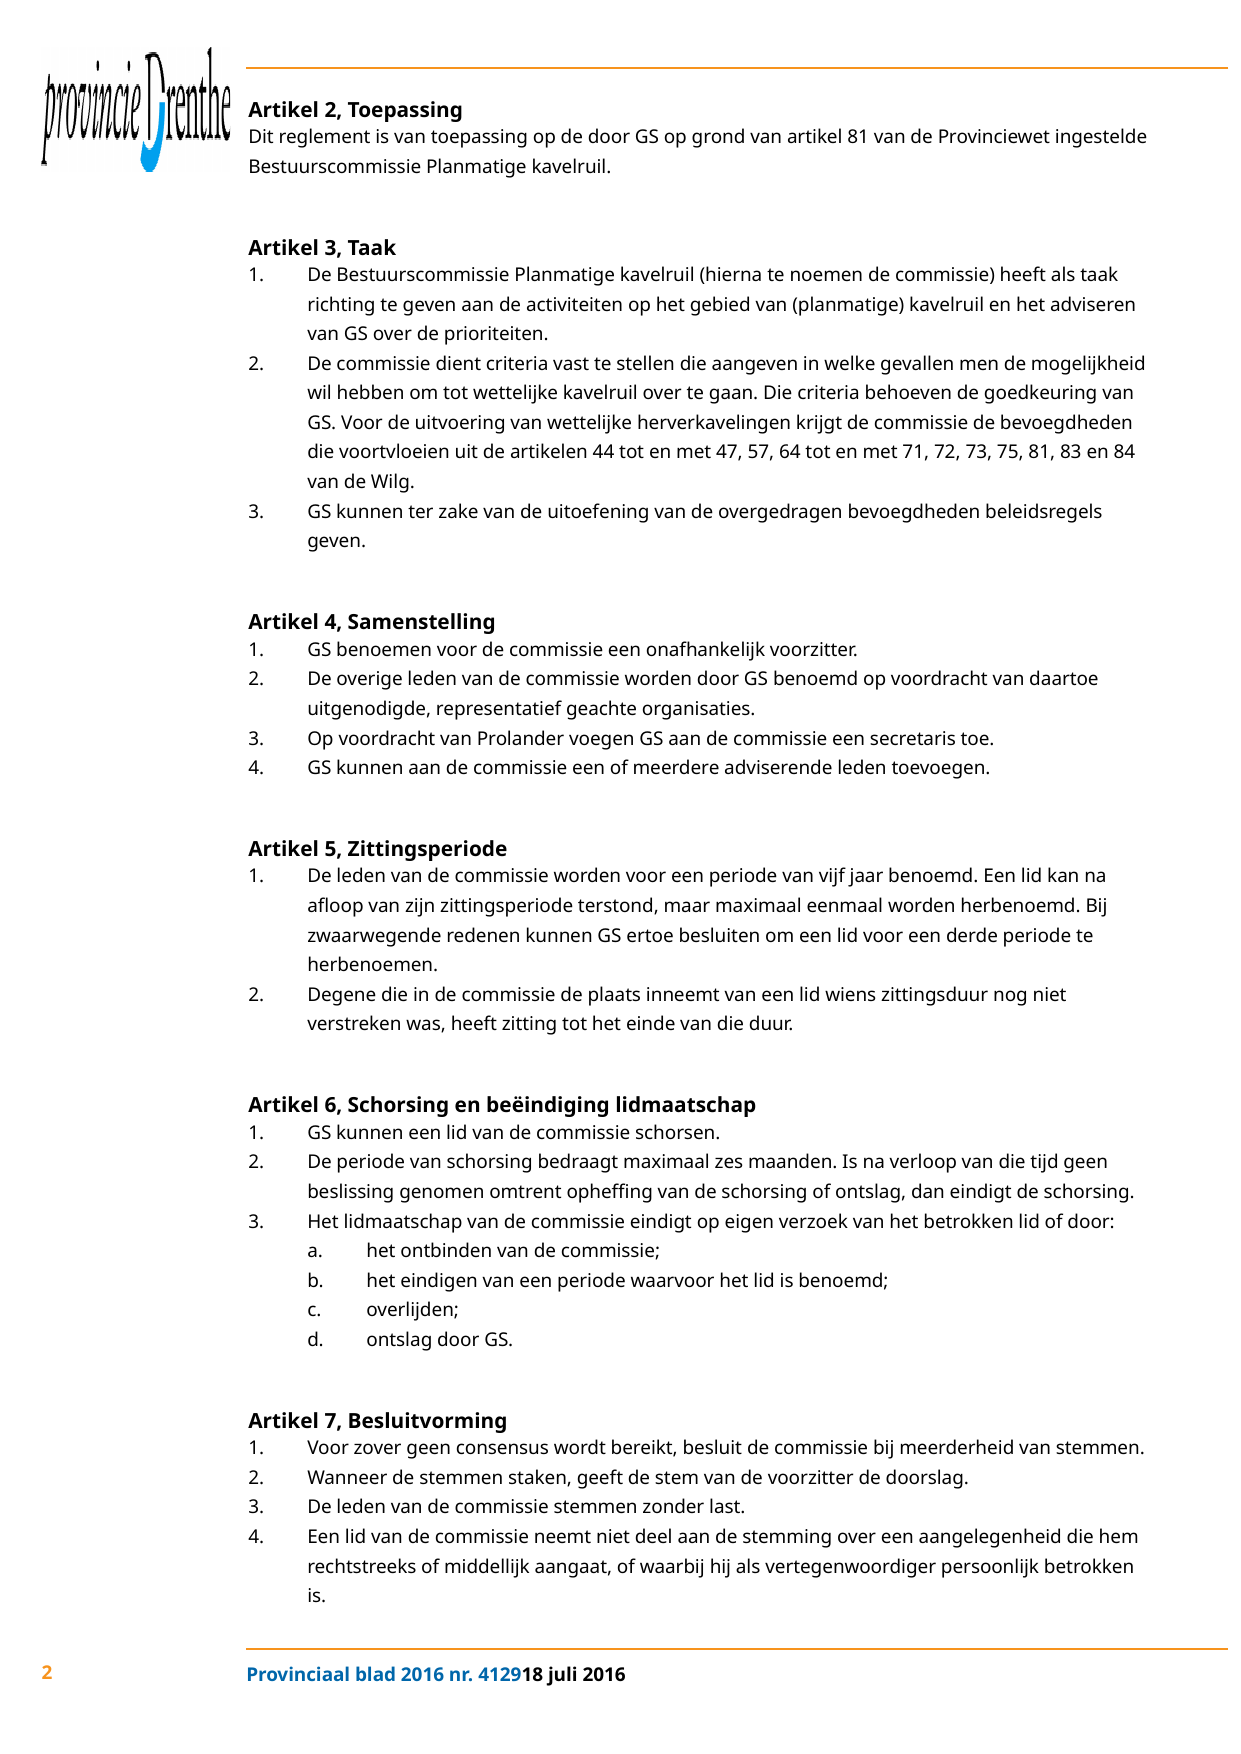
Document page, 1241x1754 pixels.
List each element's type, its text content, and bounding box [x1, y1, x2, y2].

list Degene die in de commissie de plaats inneemt van een lid wiens zittingsduur nog niet verstreken was, heeft zitting tot het einde van die duur. [248, 981, 1152, 1036]
list GS kunnen aan de commissie een of meerdere adviserende leden toevoegen. [248, 754, 1152, 780]
list het eindigen van een periode waarvoor het lid is benoemd; [307, 1267, 1152, 1293]
list GS kunnen een lid van de commissie schorsen. [248, 1119, 1152, 1145]
list GS benoemen voor de commissie een onafhankelijk voorzitter. [248, 636, 1152, 662]
text Dit reglement is van toepassing op de door GS op grond van artikel 81 van de Provinciewet ingestelde Bestuurscommissie Planmatige kavelruil. [248, 123, 1152, 178]
list De periode van schorsing bedraagt maximaal zes maanden. Is na verloop van die tijd geen beslissing genomen omtrent opheffing van de schorsing of ontslag, dan eindigt de schorsing. [248, 1149, 1152, 1204]
list ontslag door GS. [307, 1326, 1152, 1352]
list De commissie dient criteria vast te stellen die aangeven in welke gevallen men de mogelijkheid wil hebben om tot wettelijke kavelruil over te gaan. Die criteria behoeven de goedkeuring van GS. Voor de uitvoering van wettelijke herverkavelingen krijgt de commissie de bevoegdheden die voortvloeien uit de artikelen 44 tot en met 47, 57, 64 tot en met 71, 72, 73, 75, 81, 83 en 84 van de Wilg. [248, 350, 1152, 494]
list De leden van de commissie stemmen zonder last. [248, 1494, 1152, 1519]
list Voor zover geen consensus wordt bereikt, besluit de commissie bij meerderheid van stemmen. [248, 1434, 1152, 1460]
list GS kunnen ter zake van de uitoefening van de overgedragen bevoegdheden beleidsregels geven. [248, 498, 1152, 553]
text Artikel 2, Toepassing [248, 95, 1152, 123]
list het ontbinden van de commissie; [307, 1237, 1152, 1263]
text Artikel 3, Taak [248, 233, 1152, 261]
list De overige leden van de commissie worden door GS benoemd op voordracht van daartoe uitgenodigde, representatief geachte organisaties. [248, 666, 1152, 721]
text Artikel 6, Schorsing en beëindiging lidmaatschap [248, 1091, 1152, 1119]
text Artikel 5, Zittingsperiode [248, 834, 1152, 863]
text Artikel 4, Samenstelling [248, 607, 1152, 636]
list Wanneer de stemmen staken, geeft de stem van de voorzitter de doorslag. [248, 1464, 1152, 1490]
list De leden van de commissie worden voor een periode van vijf jaar benoemd. Een lid kan na afloop van zijn zittingsperiode terstond, maar maximaal eenmaal worden herbenoemd. Bij zwaarwegende redenen kunnen GS ertoe besluiten om een lid voor een derde periode te herbenoemen. [248, 863, 1152, 977]
list De Bestuurscommissie Planmatige kavelruil (hierna te noemen de commissie) heeft als taak richting te geven aan de activiteiten op het gebied van (planmatige) kavelruil en het adviseren van GS over de prioriteiten. [248, 261, 1152, 346]
picture [41, 47, 231, 172]
list Een lid van de commissie neemt niet deel aan de stemming over een aangelegenheid die hem rechtstreeks of middellijk aangaat, of waarbij hij als vertegenwoordiger persoonlijk betrokken is. [248, 1523, 1152, 1608]
list overlijden; [307, 1297, 1152, 1322]
text Artikel 7, Besluitvorming [248, 1406, 1152, 1434]
list Op voordracht van Prolander voegen GS aan de commissie een secretaris toe. [248, 725, 1152, 750]
list Het lidmaatschap van de commissie eindigt op eigen verzoek van het betrokken lid of door: [248, 1208, 1152, 1233]
